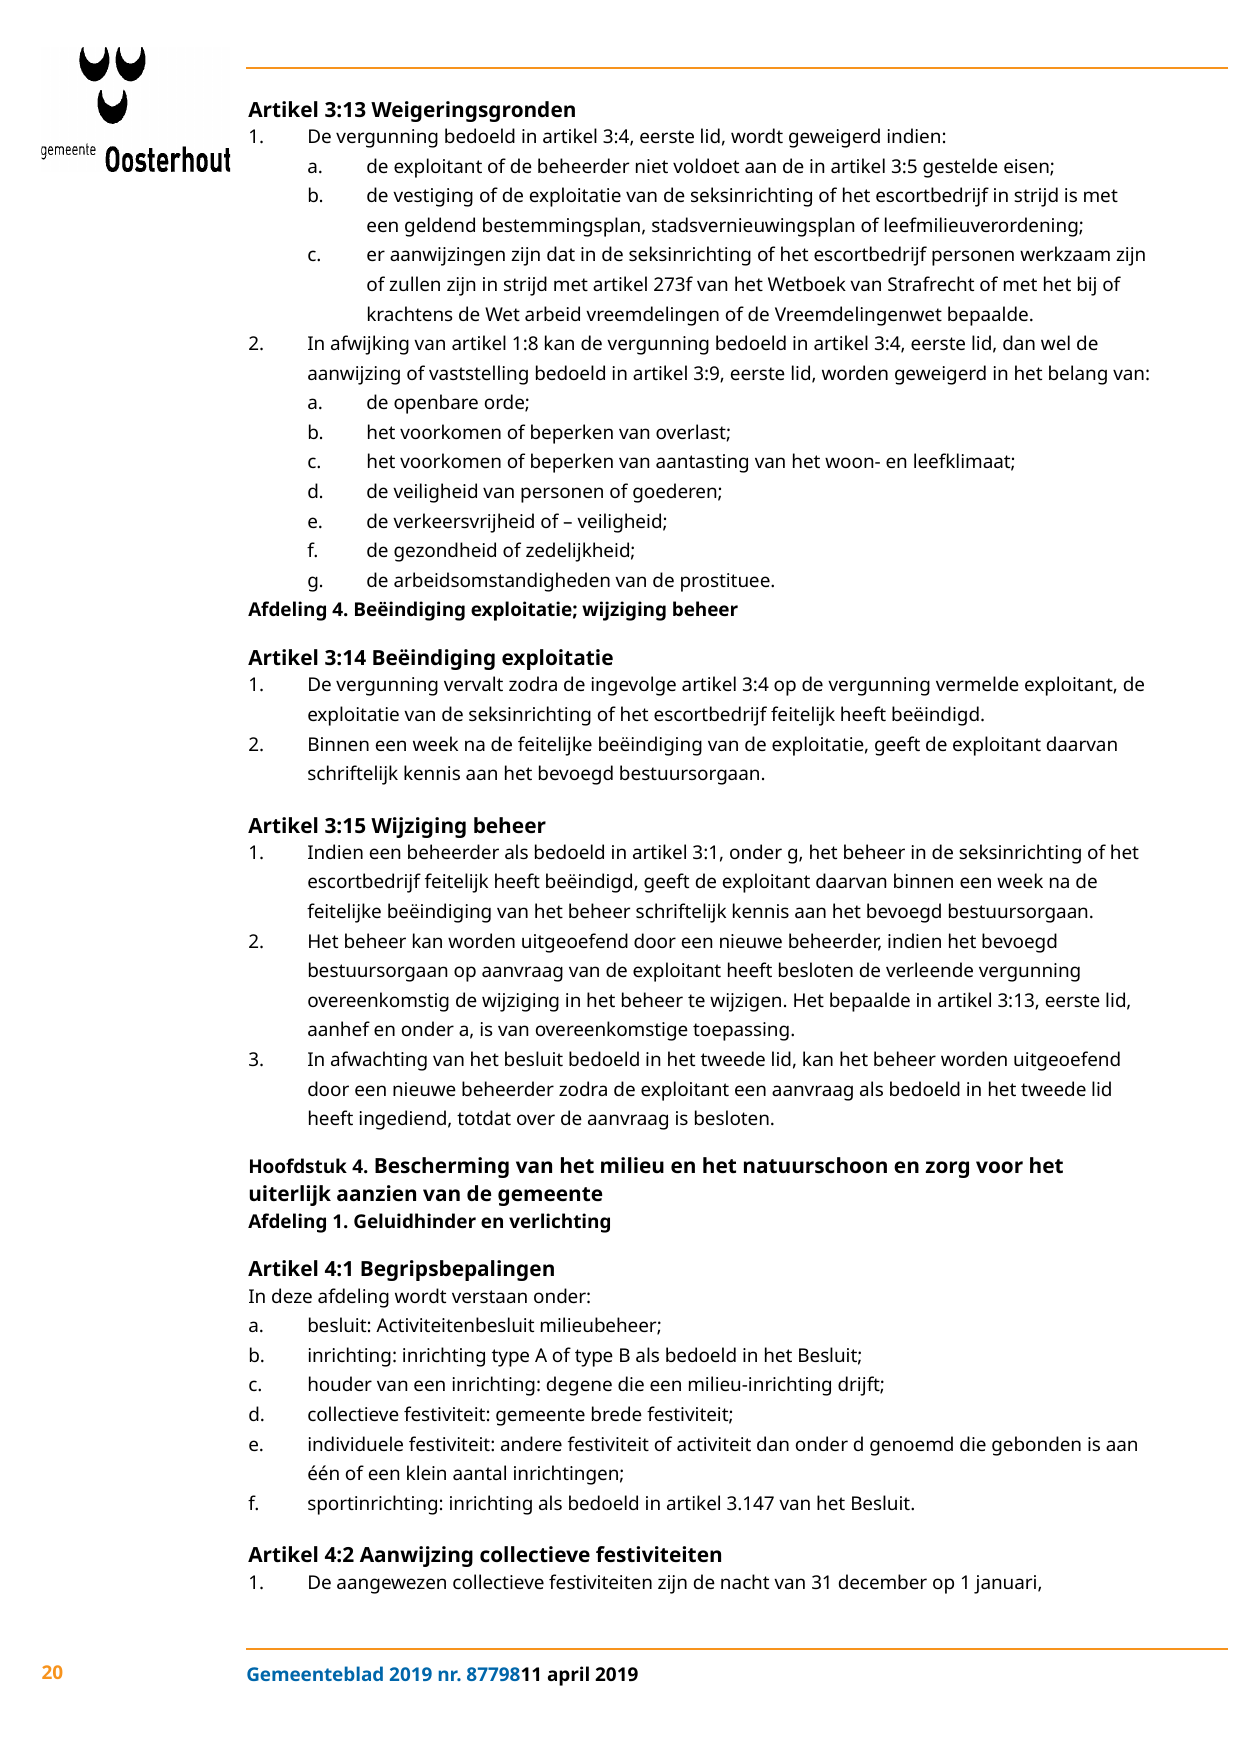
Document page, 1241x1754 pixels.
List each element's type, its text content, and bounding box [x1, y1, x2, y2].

list Indien een beheerder als bedoeld in artikel 3:1, onder g, het beheer in de seksinrichting of het escortbedrijf feitelijk heeft beëindigd, geeft de exploitant daarvan binnen een week na de feitelijke beëindiging van het beheer schriftelijk kennis aan het bevoegd bestuursorgaan. [248, 839, 1152, 924]
list individuele festiviteit: andere festiviteit of activiteit dan onder d genoemd die gebonden is aan één of een klein aantal inrichtingen; [248, 1431, 1152, 1486]
list de exploitant of de beheerder niet voldoet aan de in artikel 3:5 gestelde eisen; [307, 153, 1152, 178]
list In afwachting van het besluit bedoeld in het tweede lid, kan het beheer worden uitgeoefend door een nieuwe beheerder zodra de exploitant een aanvraag als bedoeld in het tweede lid heeft ingediend, totdat over de aanvraag is besloten. [248, 1046, 1152, 1131]
text Artikel 3:13 Weigeringsgronden [248, 95, 1152, 123]
list Het beheer kan worden uitgeoefend door een nieuwe beheerder, indien het bevoegd bestuursorgaan op aanvraag van de exploitant heeft besloten de verleende vergunning overeenkomstig de wijziging in het beheer te wijzigen. Het bepaalde in artikel 3:13, eerste lid, aanhef en onder a, is van overeenkomstige toepassing. [248, 928, 1152, 1042]
list collectieve festiviteit: gemeente brede festiviteit; [248, 1401, 1152, 1427]
text Artikel 3:14 Beëindiging exploitatie [248, 643, 1152, 672]
list Binnen een week na de feitelijke beëindiging van de exploitatie, geeft de exploitant daarvan schriftelijk kennis aan het bevoegd bestuursorgaan. [248, 731, 1152, 786]
list de gezondheid of zedelijkheid; [307, 537, 1152, 563]
list de veiligheid van personen of goederen; [307, 478, 1152, 504]
list De vergunning vervalt zodra de ingevolge artikel 3:4 op de vergunning vermelde exploitant, de exploitatie van de seksinrichting of het escortbedrijf feitelijk heeft beëindigd. [248, 672, 1152, 727]
list De aangewezen collectieve festiviteiten zijn de nacht van 31 december op 1 januari, [248, 1569, 1152, 1594]
text Afdeling 1. Geluidhinder en verlichting [248, 1208, 1152, 1234]
list sportinrichting: inrichting als bedoeld in artikel 3.147 van het Besluit. [248, 1490, 1152, 1516]
text Afdeling 4. Beëindiging exploitatie; wijziging beheer [248, 597, 1152, 622]
list er aanwijzingen zijn dat in de seksinrichting of het escortbedrijf personen werkzaam zijn of zullen zijn in strijd met artikel 273f van het Wetboek van Strafrecht of met het bij of krachtens de Wet arbeid vreemdelingen of de Vreemdelingenwet bepaalde. [307, 242, 1152, 326]
text Artikel 4:1 Begripsbepalingen [248, 1254, 1152, 1283]
list De vergunning bedoeld in artikel 3:4, eerste lid, wordt geweigerd indien: [248, 123, 1152, 149]
text Hoofdstuk 4. Bescherming van het milieu en het natuurschoon en zorg voor het uiterlijk aanzien van de gemeente [248, 1151, 1152, 1208]
list de openbare orde; [307, 389, 1152, 415]
text Artikel 4:2 Aanwijzing collectieve festiviteiten [248, 1540, 1152, 1569]
list het voorkomen of beperken van aantasting van het woon- en leefklimaat; [307, 449, 1152, 474]
list de vestiging of de exploitatie van de seksinrichting of het escortbedrijf in strijd is met een geldend bestemmingsplan, stadsvernieuwingsplan of leefmilieuverordening; [307, 182, 1152, 238]
list houder van een inrichting: degene die een milieu-inrichting drijft; [248, 1372, 1152, 1397]
list In afwijking van artikel 1:8 kan de vergunning bedoeld in artikel 3:4, eerste lid, dan wel de aanwijzing of vaststelling bedoeld in artikel 3:9, eerste lid, worden geweigerd in het belang van: [248, 330, 1152, 386]
picture [41, 47, 231, 172]
list het voorkomen of beperken van overlast; [307, 419, 1152, 445]
list inrichting: inrichting type A of type B als bedoeld in het Besluit; [248, 1342, 1152, 1368]
text In deze afdeling wordt verstaan onder: [248, 1283, 1152, 1309]
list besluit: Activiteitenbesluit milieubeheer; [248, 1312, 1152, 1338]
text Artikel 3:15 Wijziging beheer [248, 811, 1152, 839]
list de verkeersvrijheid of – veiligheid; [307, 508, 1152, 533]
list de arbeidsomstandigheden van de prostituee. [307, 567, 1152, 593]
